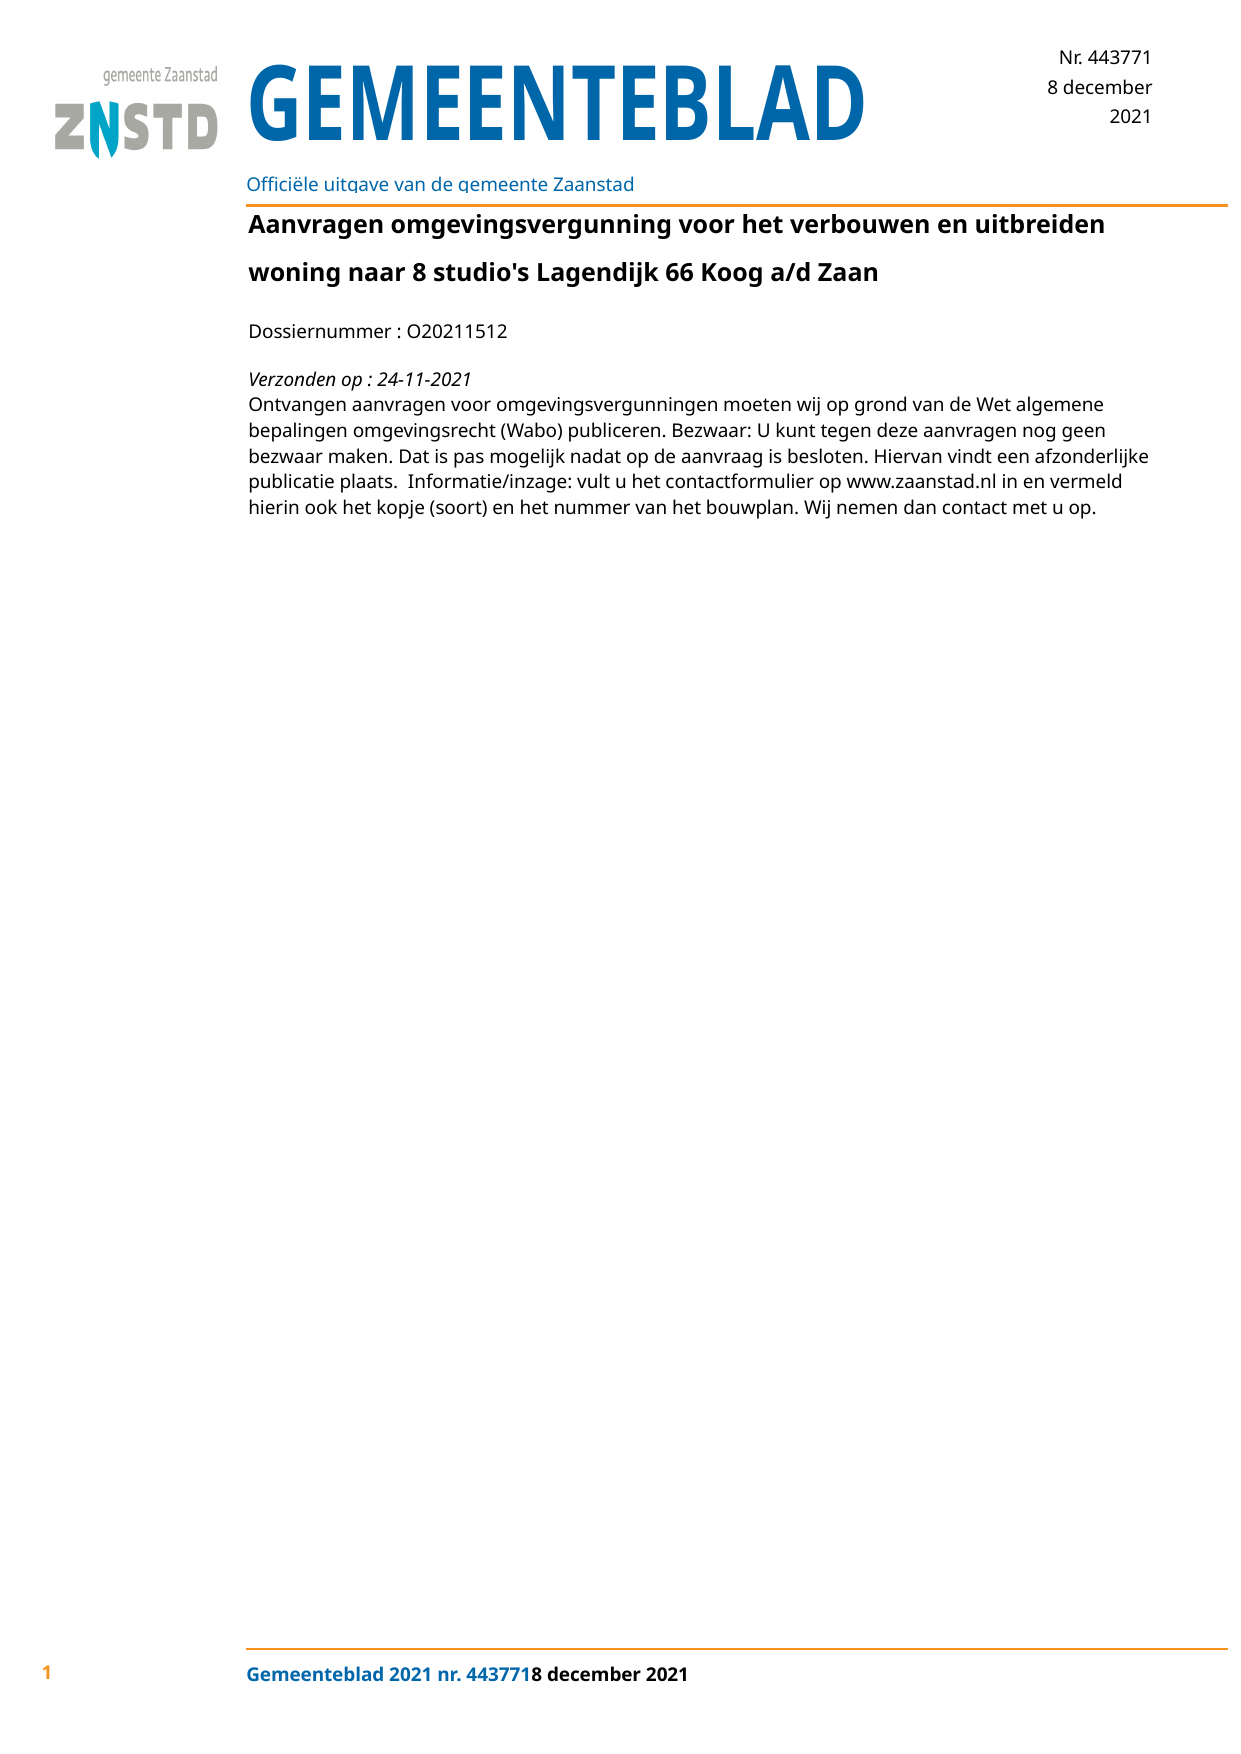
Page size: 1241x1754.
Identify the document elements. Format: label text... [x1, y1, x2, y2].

text Verzonden op : 24-11-2021 [248, 366, 1152, 391]
text Dossiernummer : O20211512 [248, 318, 1152, 344]
text Ontvangen aanvragen voor omgevingsvergunningen moeten wij op grond van de Wet algemene bepalingen omgevingsrecht (Wabo) publiceren. Bezwaar: U kunt tegen deze aanvragen nog geen bezwaar maken. Dat is pas mogelijk nadat op de aanvraag is besloten. Hiervan vindt een afzonderlijke publicatie plaats. Informatie/inzage: vult u het contactformulier op www.zaanstad.nl in en vermeld hierin ook het kopje (soort) en het nummer van het bouwplan. Wij nemen dan contact met u op. [248, 391, 1152, 520]
text Aanvragen omgevingsvergunning voor het verbouwen en uitbreiden woning naar 8 studio's Lagendijk 66 Koog a/d Zaan [248, 207, 1152, 288]
picture [41, 47, 231, 172]
